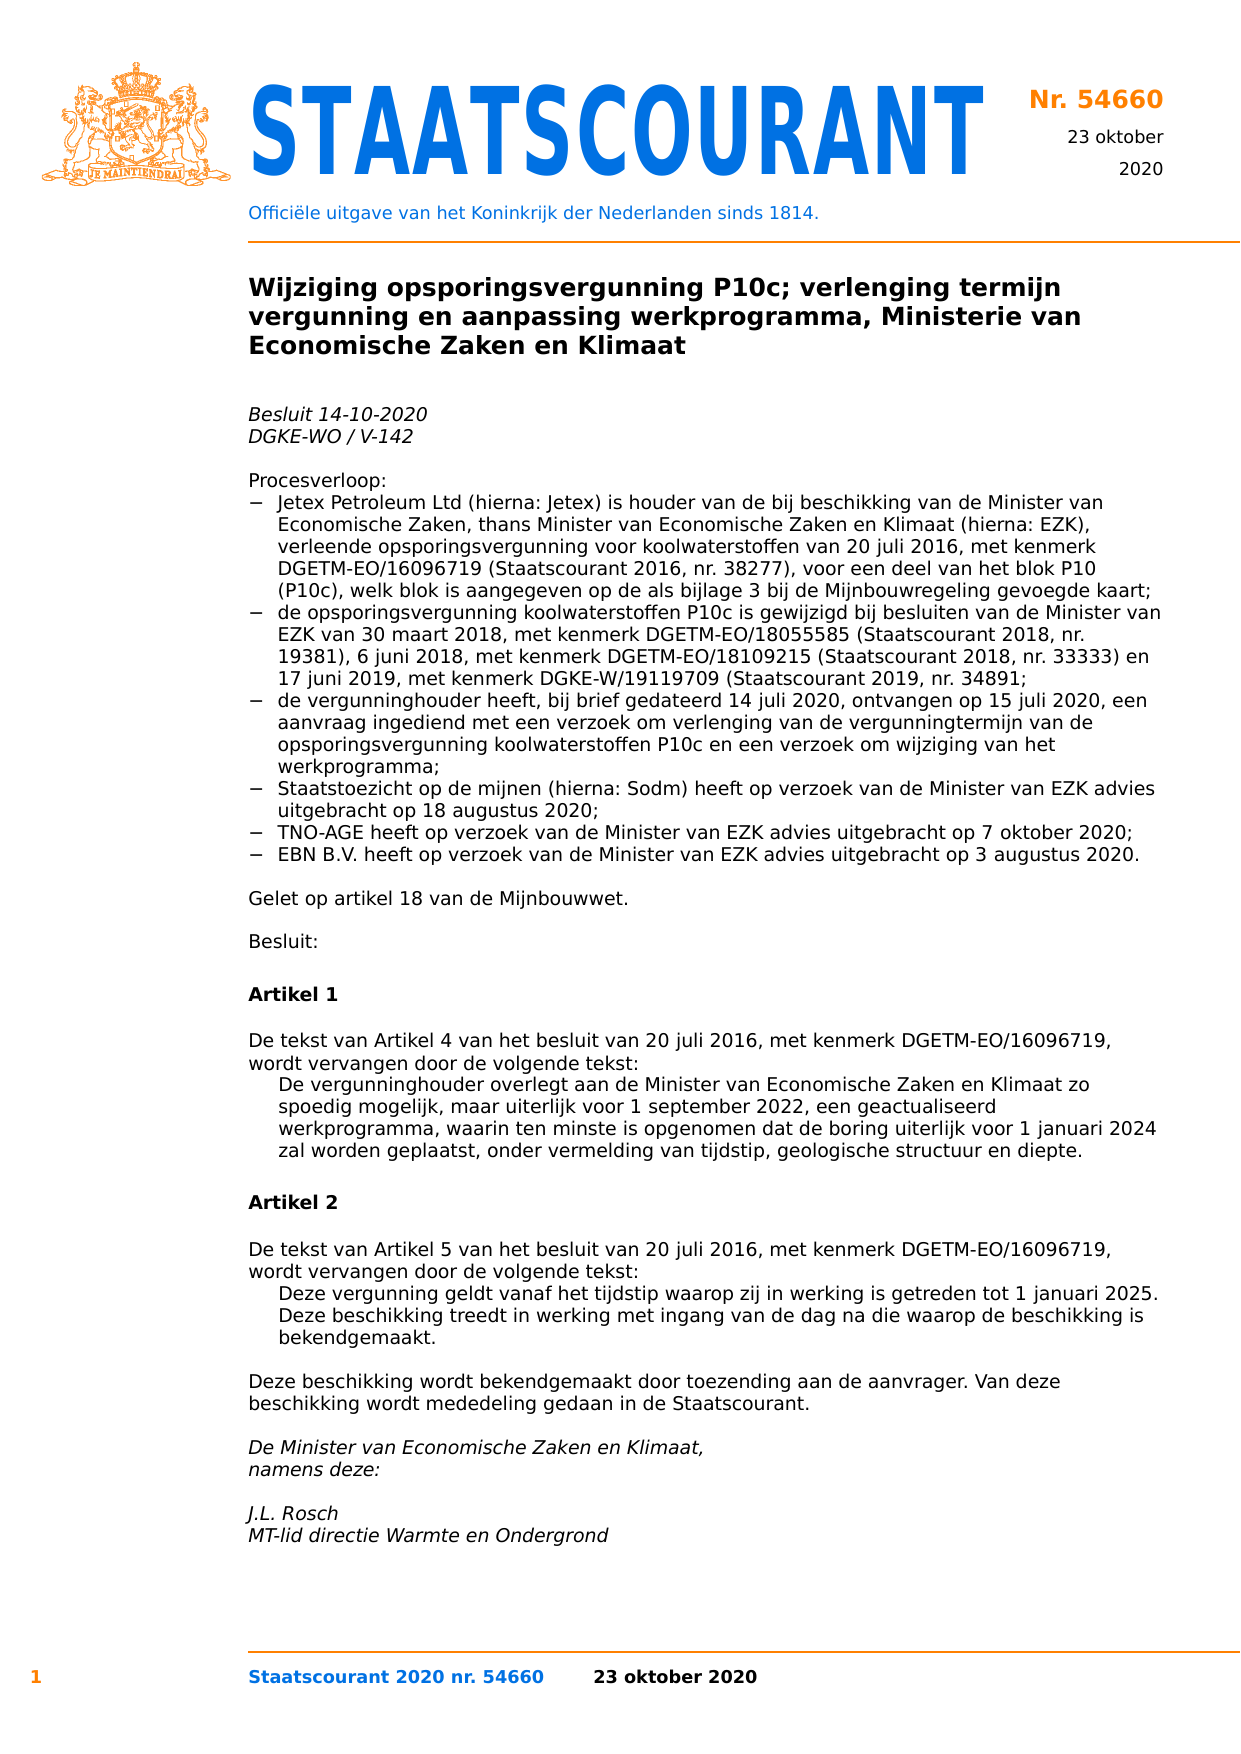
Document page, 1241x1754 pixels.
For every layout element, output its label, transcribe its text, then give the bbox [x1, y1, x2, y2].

text − de vergunninghouder heeft, bij brief gedateerd 14 juli 2020, ontvangen op 15 juli 2020, een aanvraag ingediend met een verzoek om verlenging van de vergunningtermijn van de opsporingsvergunning koolwaterstoffen P10c en een verzoek om wijziging van het werkprogramma; [248, 690, 1163, 778]
text De vergunninghouder overlegt aan de Minister van Economische Zaken en Klimaat zo spoedig mogelijk, maar uiterlijk voor 1 september 2022, een geactualiseerd werkprogramma, waarin ten minste is opgenomen dat de boring uiterlijk voor 1 januari 2024 zal worden geplaatst, onder vermelding van tijdstip, geologische structuur en diepte. [278, 1074, 1163, 1162]
text Deze beschikking wordt bekendgemaakt door toezending aan de aanvrager. Van deze beschikking wordt mededeling gedaan in de Staatscourant. [248, 1371, 1163, 1415]
text − de opsporingsvergunning koolwaterstoffen P10c is gewijzigd bij besluiten van de Minister van EZK van 30 maart 2018, met kenmerk DGETM-EO/18055585 (Staatscourant 2018, nr. 19381), 6 juni 2018, met kenmerk DGETM-EO/18109215 (Staatscourant 2018, nr. 33333) en 17 juni 2019, met kenmerk DGKE-W/19119709 (Staatscourant 2019, nr. 34891; [248, 602, 1163, 690]
picture [41, 62, 231, 186]
subtitle Artikel 2 [248, 1192, 1163, 1214]
text − TNO-AGE heeft op verzoek van de Minister van EZK advies uitgebracht op 7 oktober 2020; [248, 822, 1163, 844]
text Gelet op artikel 18 van de Mijnbouwwet. [248, 888, 1163, 909]
table_cell 2020 [998, 153, 1240, 203]
table_header Nr. 54660 [998, 62, 1240, 121]
text De Minister van Economische Zaken en Klimaat, namens deze: J.L. Rosch MT-lid directie Warmte en Ondergrond [248, 1437, 1163, 1547]
text De tekst van Artikel 5 van het besluit van 20 juli 2016, met kenmerk DGETM-EO/16096719, wordt vervangen door de volgende tekst: [248, 1239, 1163, 1283]
table_cell 23 oktober [998, 121, 1240, 153]
table_header [25, 62, 248, 241]
text − EBN B.V. heeft op verzoek van de Minister van EZK advies uitgebracht op 3 augustus 2020. [248, 844, 1163, 866]
subtitle Wijziging opsporingsvergunning P10c; verlenging termijn vergunning en aanpassing werkprogramma, Ministerie van Economische Zaken en Klimaat [248, 273, 1163, 361]
table_header STAATSCOURANT [248, 62, 998, 203]
text Deze vergunning geldt vanaf het tijdstip waarop zij in werking is getreden tot 1 januari 2025. [278, 1283, 1163, 1305]
text DGKE-WO / V-142 [248, 426, 1163, 448]
subtitle Artikel 1 [248, 983, 1163, 1005]
text Besluit 14-10-2020 [248, 404, 1163, 426]
table_cell Officiële uitgave van het Koninkrijk der Nederlanden sinds 1814. [248, 203, 1240, 241]
text Deze beschikking treedt in werking met ingang van de dag na die waarop de beschikking is bekendgemaakt. [278, 1305, 1163, 1349]
text Besluit: [248, 931, 1163, 953]
text − Jetex Petroleum Ltd (hierna: Jetex) is houder van de bij beschikking van de Minister van Economische Zaken, thans Minister van Economische Zaken en Klimaat (hierna: EZK), verleende opsporingsvergunning voor koolwaterstoffen van 20 juli 2016, met kenmerk DGETM-EO/16096719 (Staatscourant 2016, nr. 38277), voor een deel van het blok P10 (P10c), welk blok is aangegeven op de als bijlage 3 bij de Mijnbouwregeling gevoegde kaart; [248, 492, 1163, 602]
text De tekst van Artikel 4 van het besluit van 20 juli 2016, met kenmerk DGETM-EO/16096719, wordt vervangen door de volgende tekst: [248, 1030, 1163, 1074]
text Procesverloop: [248, 470, 1163, 492]
text − Staatstoezicht op de mijnen (hierna: Sodm) heeft op verzoek van de Minister van EZK advies uitgebracht op 18 augustus 2020; [248, 778, 1163, 822]
